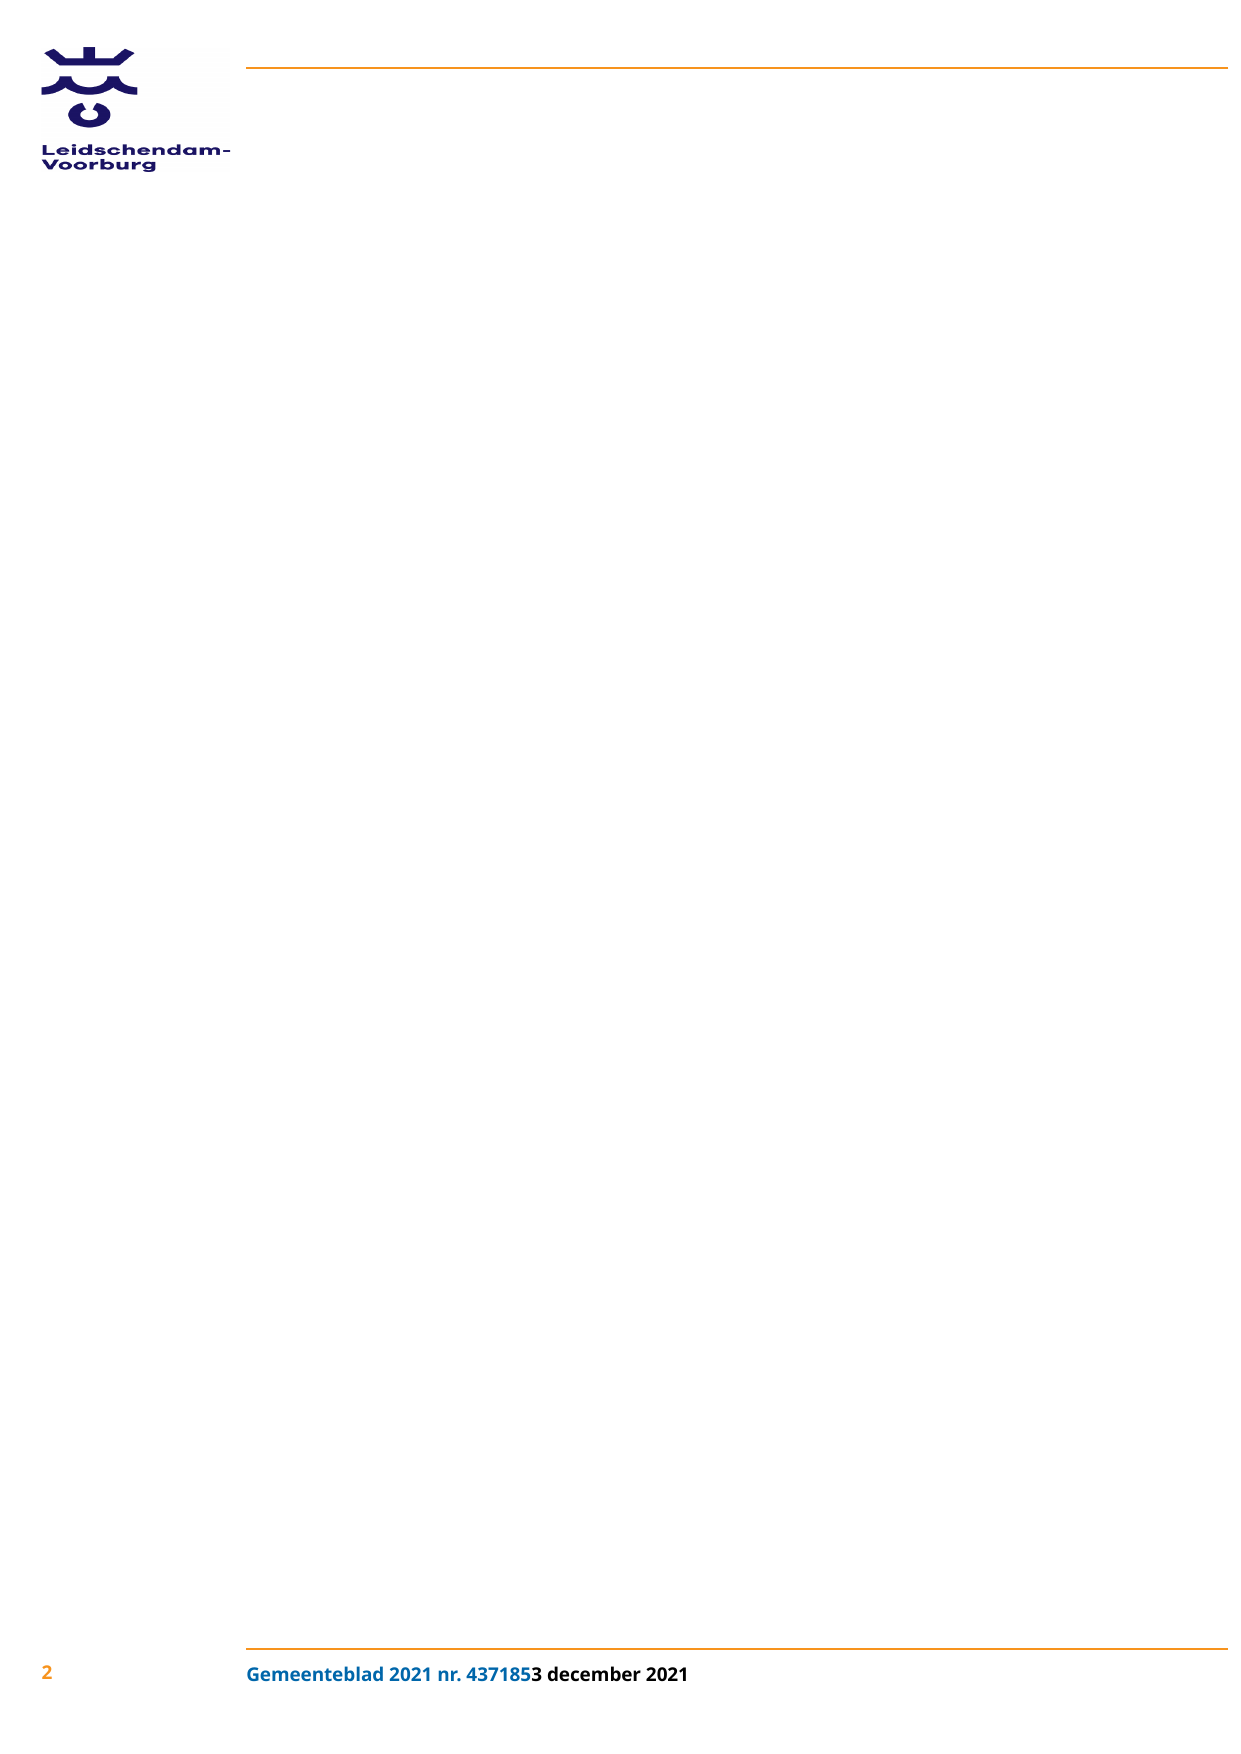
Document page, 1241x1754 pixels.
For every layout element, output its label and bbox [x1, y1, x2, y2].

picture [41, 47, 231, 172]
